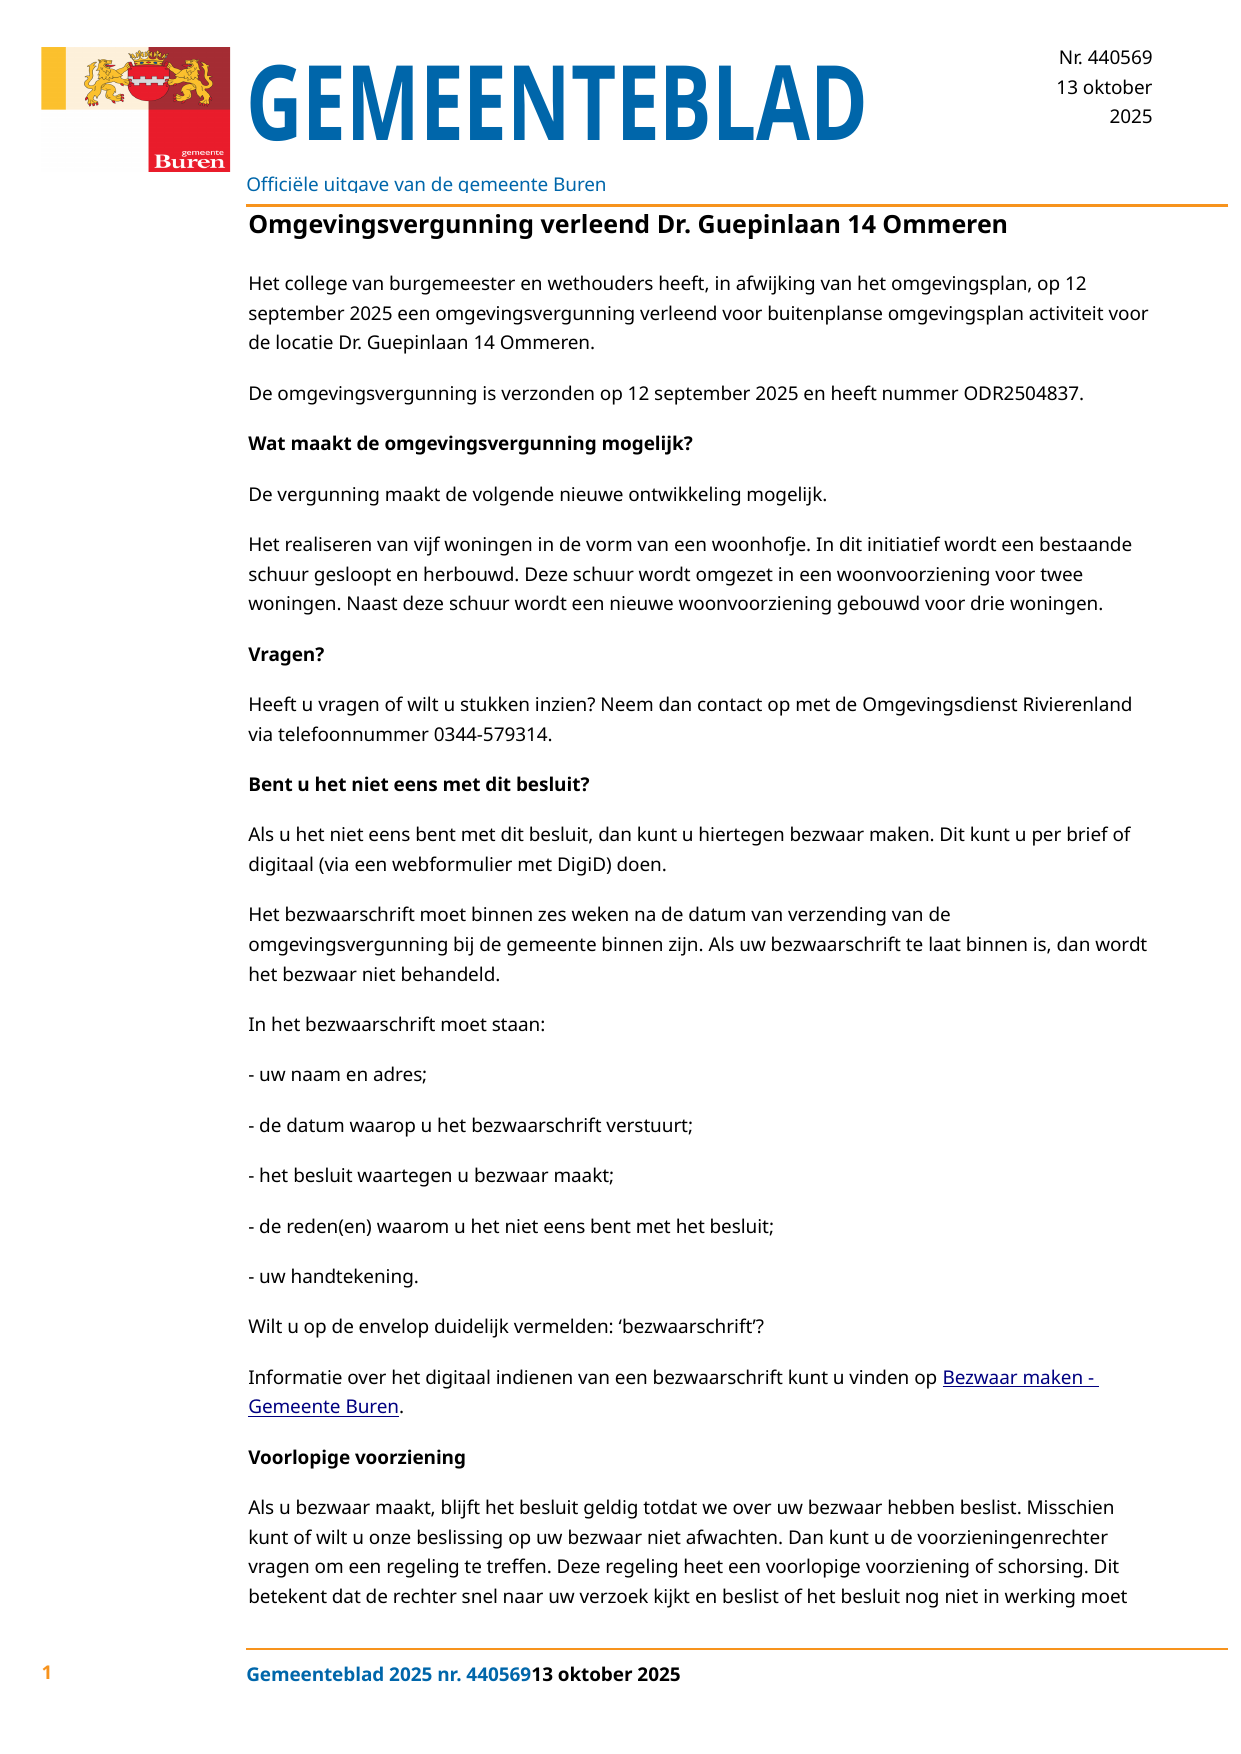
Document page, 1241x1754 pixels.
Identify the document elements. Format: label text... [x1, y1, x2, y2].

text Vragen? [248, 641, 1152, 666]
text Informatie over het digitaal indienen van een bezwaarschrift kunt u vinden op Bezwaar maken - Gemeente Buren. [248, 1364, 1152, 1419]
text Omgevingsvergunning verleend Dr. Guepinlaan 14 Ommeren [248, 207, 1152, 241]
text In het bezwaarschrift moet staan: [248, 1011, 1152, 1037]
text Het realiseren van vijf woningen in de vorm van een woonhofje. In dit initiatief wordt een bestaande schuur gesloopt en herbouwd. Deze schuur wordt omgezet in een woonvoorziening voor twee woningen. Naast deze schuur wordt een nieuwe woonvoorziening gebouwd voor drie woningen. [248, 531, 1152, 616]
text - de reden(en) waarom u het niet eens bent met het besluit; [248, 1213, 1152, 1238]
text Heeft u vragen of wilt u stukken inzien? Neem dan contact op met de Omgevingsdienst Rivierenland via telefoonnummer 0344-579314. [248, 691, 1152, 746]
text De omgevingsvergunning is verzonden op 12 september 2025 en heeft nummer ODR2504837. [248, 380, 1152, 406]
text - uw handtekening. [248, 1263, 1152, 1289]
text Wat maakt de omgevingsvergunning mogelijk? [248, 430, 1152, 456]
text - uw naam en adres; [248, 1062, 1152, 1087]
text Als u bezwaar maakt, blijft het besluit geldig totdat we over uw bezwaar hebben beslist. Misschien kunt of wilt u onze beslissing op uw bezwaar niet afwachten. Dan kunt u de voorzieningenrechter vragen om een regeling te treffen. Deze regeling heet een voorlopige voorziening of schorsing. Dit betekent dat de rechter snel naar uw verzoek kijkt en beslist of het besluit nog niet in werking moet [248, 1494, 1152, 1609]
text Wilt u op de envelop duidelijk vermelden: ‘bezwaarschrift’? [248, 1314, 1152, 1339]
text De vergunning maakt de volgende nieuwe ontwikkeling mogelijk. [248, 481, 1152, 506]
text Voorlopige voorziening [248, 1444, 1152, 1470]
text Het bezwaarschrift moet binnen zes weken na de datum van verzending van de omgevingsvergunning bij de gemeente binnen zijn. Als uw bezwaarschrift te laat binnen is, dan wordt het bezwaar niet behandeld. [248, 902, 1152, 986]
text Het college van burgemeester en wethouders heeft, in afwijking van het omgevingsplan, op 12 september 2025 een omgevingsvergunning verleend voor buitenplanse omgevingsplan activiteit voor de locatie Dr. Guepinlaan 14 Ommeren. [248, 270, 1152, 355]
text Bent u het niet eens met dit besluit? [248, 771, 1152, 797]
picture [41, 47, 231, 172]
text - het besluit waartegen u bezwaar maakt; [248, 1162, 1152, 1188]
text Als u het niet eens bent met dit besluit, dan kunt u hiertegen bezwaar maken. Dit kunt u per brief of digitaal (via een webformulier met DigiD) doen. [248, 822, 1152, 877]
text - de datum waarop u het bezwaarschrift verstuurt; [248, 1112, 1152, 1138]
